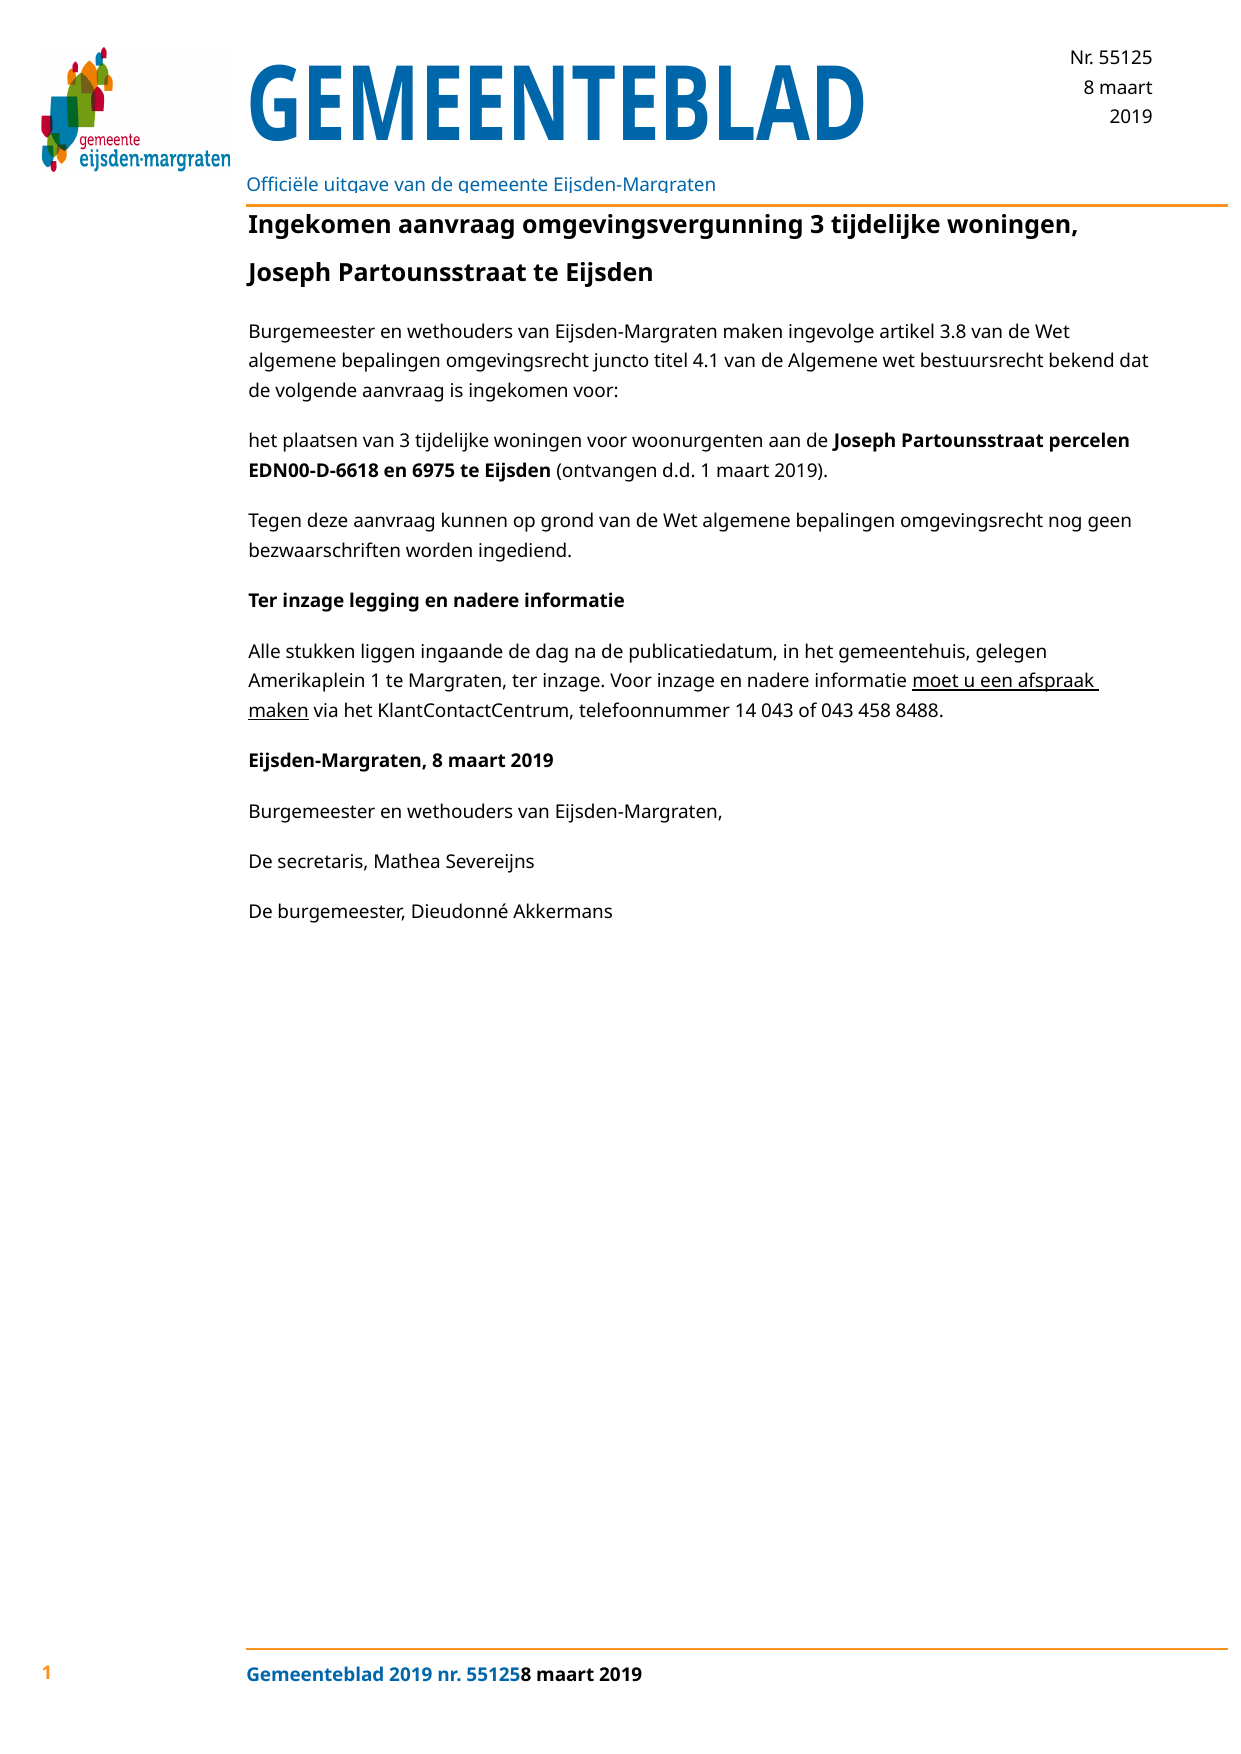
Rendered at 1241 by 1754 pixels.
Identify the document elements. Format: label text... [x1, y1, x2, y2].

text Ter inzage legging en nadere informatie [248, 587, 1152, 613]
text Tegen deze aanvraag kunnen op grond van de Wet algemene bepalingen omgevingsrecht nog geen bezwaarschriften worden ingediend. [248, 507, 1152, 563]
text Ingekomen aanvraag omgevingsvergunning 3 tijdelijke woningen, Joseph Partounsstraat te Eijsden [248, 207, 1152, 288]
text Burgemeester en wethouders van Eijsden-Margraten maken ingevolge artikel 3.8 van de Wet algemene bepalingen omgevingsrecht juncto titel 4.1 van de Algemene wet bestuursrecht bekend dat de volgende aanvraag is ingekomen voor: [248, 318, 1152, 403]
text De burgemeester, Dieudonné Akkermans [248, 899, 1152, 924]
picture [41, 47, 231, 172]
text Alle stukken liggen ingaande de dag na de publicatiedatum, in het gemeentehuis, gelegen Amerikaplein 1 te Margraten, ter inzage. Voor inzage en nadere informatie moet u een afspraak maken via het KlantContactCentrum, telefoonnummer 14 043 of 043 458 8488. [248, 638, 1152, 723]
text De secretaris, Mathea Severeijns [248, 848, 1152, 874]
text Burgemeester en wethouders van Eijsden-Margraten, [248, 798, 1152, 824]
text het plaatsen van 3 tijdelijke woningen voor woonurgenten aan de Joseph Partounsstraat percelen EDN00-D-6618 en 6975 te Eijsden (ontvangen d.d. 1 maart 2019). [248, 427, 1152, 483]
text Eijsden-Margraten, 8 maart 2019 [248, 747, 1152, 773]
